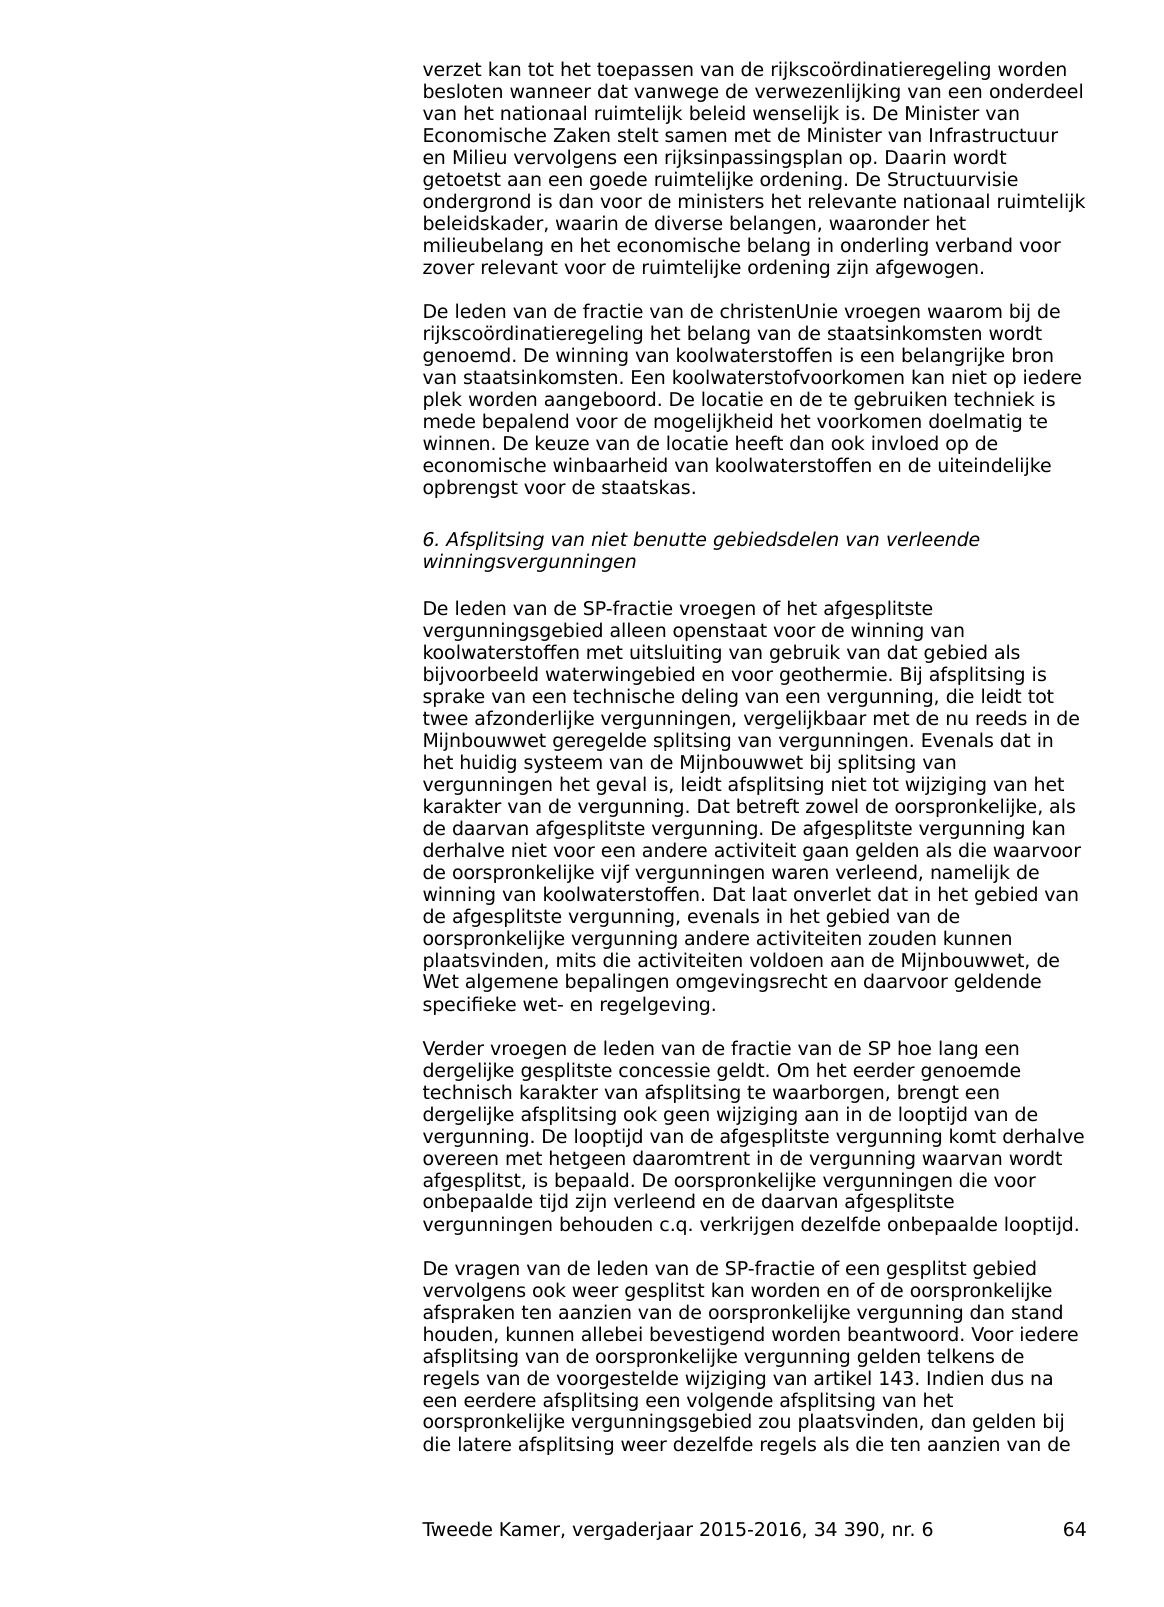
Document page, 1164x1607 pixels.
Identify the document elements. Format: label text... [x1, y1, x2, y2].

text verzet kan tot het toepassen van de rijkscoördinatieregeling worden besloten wanneer dat vanwege de verwezenlijking van een onderdeel van het nationaal ruimtelijk beleid wenselijk is. De Minister van Economische Zaken stelt samen met de Minister van Infrastructuur en Milieu vervolgens een rijksinpassingsplan op. Daarin wordt getoetst aan een goede ruimtelijke ordening. De Structuurvisie ondergrond is dan voor de ministers het relevante nationaal ruimtelijk beleidskader, waarin de diverse belangen, waaronder het milieubelang en het economische belang in onderling verband voor zover relevant voor de ruimtelijke ordening zijn afgewogen. [422, 59, 1087, 279]
subtitle 6. Afsplitsing van niet benutte gebiedsdelen van verleende winningsvergunningen [422, 529, 1087, 573]
text De vragen van de leden van de SP-fractie of een gesplitst gebied vervolgens ook weer gesplitst kan worden en of de oorspronkelijke afspraken ten aanzien van de oorspronkelijke vergunning dan stand houden, kunnen allebei bevestigend worden beantwoord. Voor iedere afsplitsing van de oorspronkelijke vergunning gelden telkens de regels van de voorgestelde wijziging van artikel 143. Indien dus na een eerdere afsplitsing een volgende afsplitsing van het oorspronkelijke vergunningsgebied zou plaatsvinden, dan gelden bij die latere afsplitsing weer dezelfde regels als die ten aanzien van de [422, 1258, 1087, 1455]
text Verder vroegen de leden van de fractie van de SP hoe lang een dergelijke gesplitste concessie geldt. Om het eerder genoemde technisch karakter van afsplitsing te waarborgen, brengt een dergelijke afsplitsing ook geen wijziging aan in de looptijd van de vergunning. De looptijd van de afgesplitste vergunning komt derhalve overeen met hetgeen daaromtrent in de vergunning waarvan wordt afgesplitst, is bepaald. De oorspronkelijke vergunningen die voor onbepaalde tijd zijn verleend en de daarvan afgesplitste vergunningen behouden c.q. verkrijgen dezelfde onbepaalde looptijd. [422, 1038, 1087, 1235]
text De leden van de SP-fractie vroegen of het afgesplitste vergunningsgebied alleen openstaat voor de winning van koolwaterstoffen met uitsluiting van gebruik van dat gebied als bijvoorbeeld waterwingebied en voor geothermie. Bij afsplitsing is sprake van een technische deling van een vergunning, die leidt tot twee afzonderlijke vergunningen, vergelijkbaar met de nu reeds in de Mijnbouwwet geregelde splitsing van vergunningen. Evenals dat in het huidig systeem van de Mijnbouwwet bij splitsing van vergunningen het geval is, leidt afsplitsing niet tot wijziging van het karakter van de vergunning. Dat betreft zowel de oorspronkelijke, als de daarvan afgesplitste vergunning. De afgesplitste vergunning kan derhalve niet voor een andere activiteit gaan gelden als die waarvoor de oorspronkelijke vijf vergunningen waren verleend, namelijk de winning van koolwaterstoffen. Dat laat onverlet dat in het gebied van de afgesplitste vergunning, evenals in het gebied van de oorspronkelijke vergunning andere activiteiten zouden kunnen plaatsvinden, mits die activiteiten voldoen aan de Mijnbouwwet, de Wet algemene bepalingen omgevingsrecht en daarvoor geldende specifieke wet- en regelgeving. [422, 598, 1087, 1015]
text De leden van de fractie van de christenUnie vroegen waarom bij de rijkscoördinatieregeling het belang van de staatsinkomsten wordt genoemd. De winning van koolwaterstoffen is een belangrijke bron van staatsinkomsten. Een koolwaterstofvoorkomen kan niet op iedere plek worden aangeboord. De locatie en de te gebruiken techniek is mede bepalend voor de mogelijkheid het voorkomen doelmatig te winnen. De keuze van de locatie heeft dan ook invloed op de economische winbaarheid van koolwaterstoffen en de uiteindelijke opbrengst voor de staatskas. [422, 301, 1087, 499]
